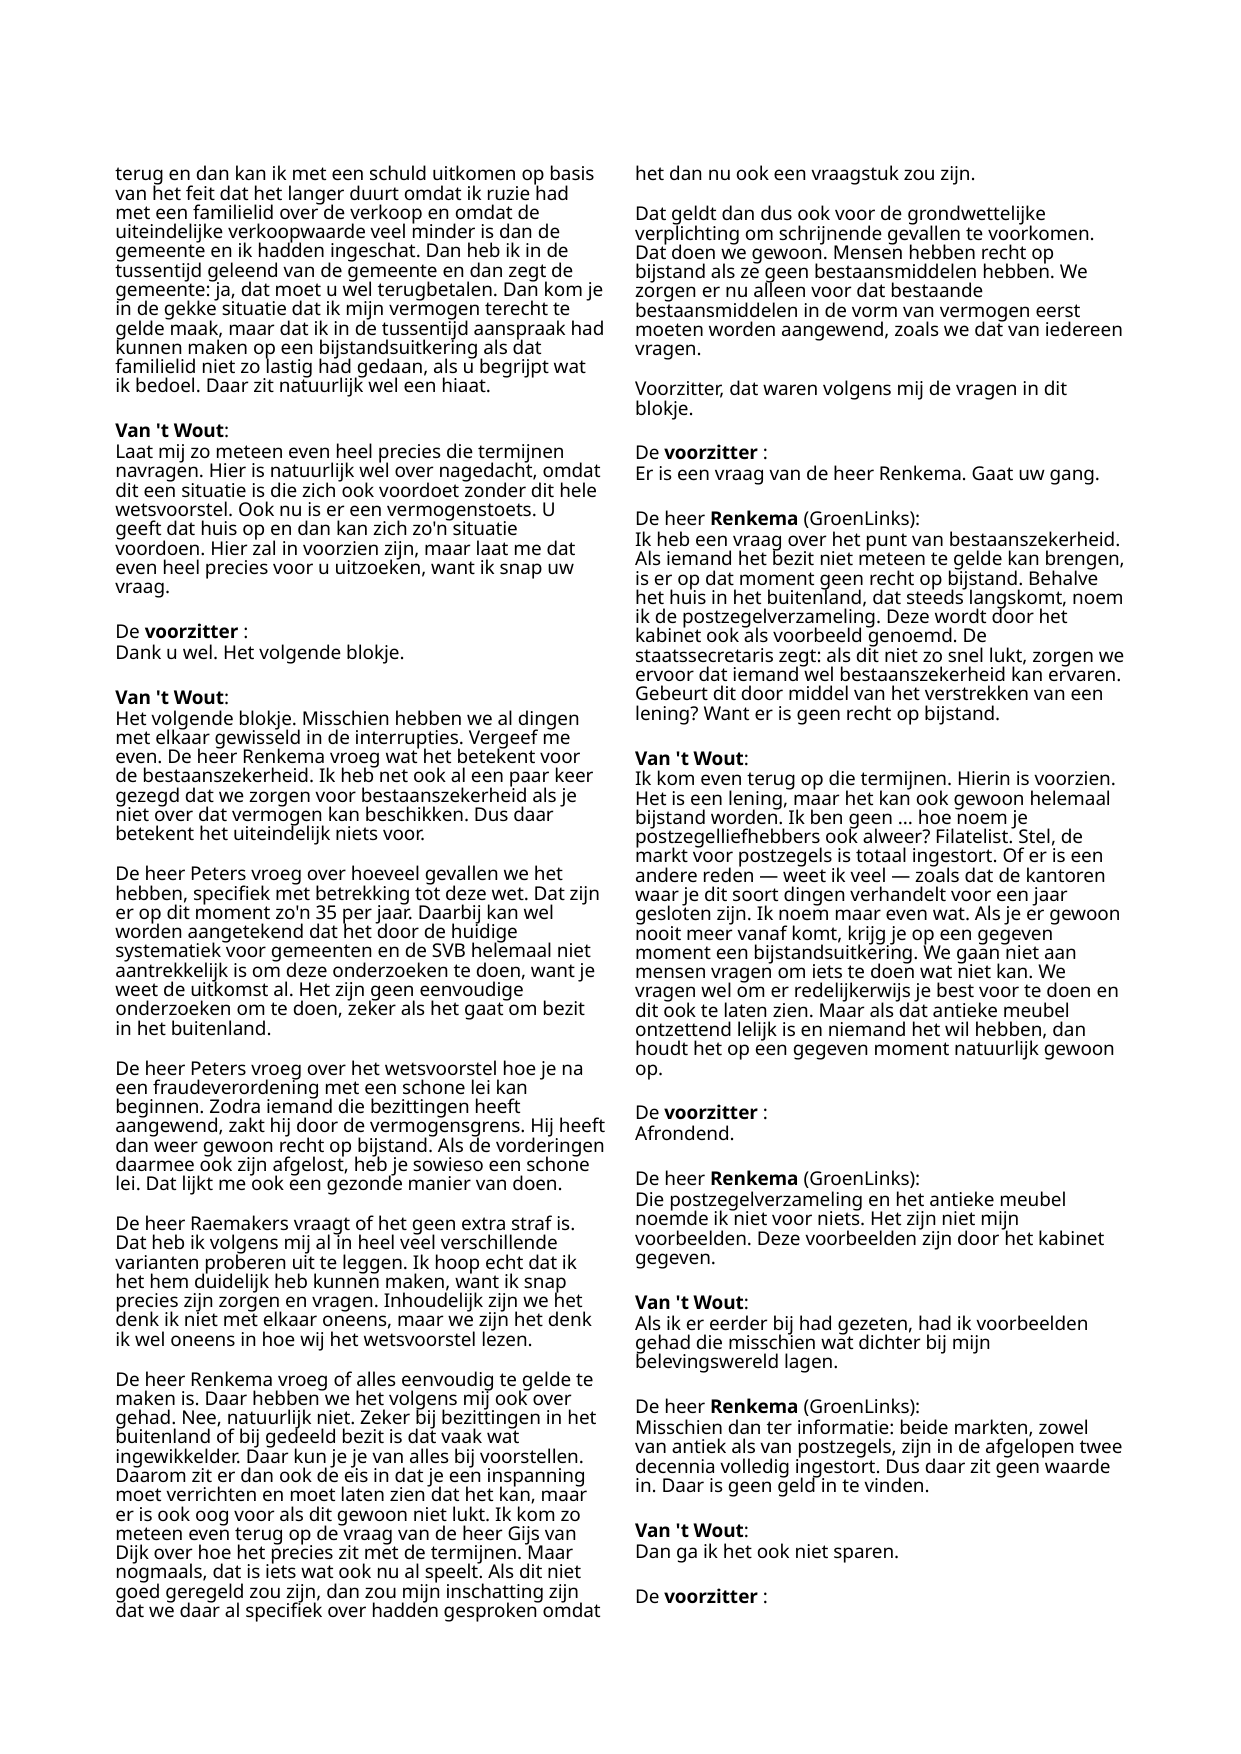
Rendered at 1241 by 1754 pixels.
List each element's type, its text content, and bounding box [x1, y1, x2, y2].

text Dan ga ik het ook niet sparen. [635, 1543, 1125, 1562]
text Dank u wel. Het volgende blokje. [115, 644, 605, 663]
text De heer Renkema vroeg of alles eenvoudig te gelde te maken is. Daar hebben we het volgens mij ook over gehad. Nee, natuurlijk niet. Zeker bij bezittingen in het buitenland of bij gedeeld bezit is dat vaak wat ingewikkelder. Daar kun je je van alles bij voorstellen. Daarom zit er dan ook de eis in dat je een inspanning moet verrichten en moet laten zien dat het kan, maar er is ook oog voor als dit gewoon niet lukt. Ik kom zo meteen even terug op de vraag van de heer Gijs van Dijk over hoe het precies zit met de termijnen. Maar nogmaals, dat is iets wat ook nu al speelt. Als dit niet goed geregeld zou zijn, dan zou mijn inschatting zijn dat we daar al specifiek over hadden gesproken omdat [115, 1371, 605, 1621]
text Ik kom even terug op die termijnen. Hierin is voorzien. Het is een lening, maar het kan ook gewoon helemaal bijstand worden. Ik ben geen ... hoe noem je postzegelliefhebbers ook alweer? Filatelist. Stel, de markt voor postzegels is totaal ingestort. Of er is een andere reden — weet ik veel — zoals dat de kantoren waar je dit soort dingen verhandelt voor een jaar gesloten zijn. Ik noem maar even wat. Als je er gewoon nooit meer vanaf komt, krijg je op een gegeven moment een bijstandsuitkering. We gaan niet aan mensen vragen om iets te doen wat niet kan. We vragen wel om er redelijkerwijs je best voor te doen en dit ook te laten zien. Maar als dat antieke meubel ontzettend lelijk is en niemand het wil hebben, dan houdt het op een gegeven moment natuurlijk gewoon op. [635, 770, 1125, 1079]
text het dan nu ook een vraagstuk zou zijn. [635, 165, 1125, 184]
text Die postzegelverzameling en het antieke meubel noemde ik niet voor niets. Het zijn niet mijn voorbeelden. Deze voorbeelden zijn door het kabinet gegeven. [635, 1191, 1125, 1268]
text Als ik er eerder bij had gezeten, had ik voorbeelden gehad die misschien wat dichter bij mijn belevingswereld lagen. [635, 1315, 1125, 1373]
text De voorzitter : [115, 618, 605, 644]
text De voorzitter : [635, 439, 1125, 465]
text Afrondend. [635, 1125, 1125, 1144]
text De heer Raemakers vraagt of het geen extra straf is. Dat heb ik volgens mij al in heel veel verschillende varianten proberen uit te leggen. Ik hoop echt dat ik het hem duidelijk heb kunnen maken, want ik snap precies zijn zorgen en vragen. Inhoudelijk zijn we het denk ik niet met elkaar oneens, maar we zijn het denk ik wel oneens in hoe wij het wetsvoorstel lezen. [115, 1215, 605, 1350]
text Het volgende blokje. Misschien hebben we al dingen met elkaar gewisseld in de interrupties. Vergeef me even. De heer Renkema vroeg wat het betekent voor de bestaanszekerheid. Ik heb net ook al een paar keer gezegd dat we zorgen voor bestaanszekerheid als je niet over dat vermogen kan beschikken. Dus daar betekent het uiteindelijk niets voor. [115, 710, 605, 844]
text Dat geldt dan dus ook voor de grondwettelijke verplichting om schrijnende gevallen te voorkomen. Dat doen we gewoon. Mensen hebben recht op bijstand als ze geen bestaansmiddelen hebben. We zorgen er nu alleen voor dat bestaande bestaansmiddelen in de vorm van vermogen eerst moeten worden aangewend, zoals we dat van iedereen vragen. [635, 205, 1125, 359]
text Laat mij zo meteen even heel precies die termijnen navragen. Hier is natuurlijk wel over nagedacht, omdat dit een situatie is die zich ook voordoet zonder dit hele wetsvoorstel. Ook nu is er een vermogenstoets. U geeft dat huis op en dan kan zich zo'n situatie voordoen. Hier zal in voorzien zijn, maar laat me dat even heel precies voor u uitzoeken, want ik snap uw vraag. [115, 443, 605, 597]
text Er is een vraag van de heer Renkema. Gaat uw gang. [635, 465, 1125, 484]
text De heer Peters vroeg over hoeveel gevallen we het hebben, specifiek met betrekking tot deze wet. Dat zijn er op dit moment zo'n 35 per jaar. Daarbij kan wel worden aangetekend dat het door de huidige systematiek voor gemeenten en de SVB helemaal niet aantrekkelijk is om deze onderzoeken te doen, want je weet de uitkomst al. Het zijn geen eenvoudige onderzoeken om te doen, zeker als het gaat om bezit in het buitenland. [115, 865, 605, 1039]
text Van 't Wout: [635, 1517, 1125, 1543]
text Misschien dan ter informatie: beide markten, zowel van antiek als van postzegels, zijn in de afgelopen twee decennia volledig ingestort. Dus daar zit geen waarde in. Daar is geen geld in te vinden. [635, 1419, 1125, 1496]
text De voorzitter : [635, 1583, 1125, 1609]
text Van 't Wout: [115, 684, 605, 710]
text Van 't Wout: [635, 1289, 1125, 1315]
text De heer Renkema (GroenLinks): [635, 1165, 1125, 1191]
text De voorzitter : [635, 1099, 1125, 1125]
text Van 't Wout: [635, 745, 1125, 770]
text De heer Renkema (GroenLinks): [635, 505, 1125, 531]
text De heer Renkema (GroenLinks): [635, 1393, 1125, 1419]
text De heer Peters vroeg over het wetsvoorstel hoe je na een fraudeverordening met een schone lei kan beginnen. Zodra iemand die bezittingen heeft aangewend, zakt hij door de vermogensgrens. Hij heeft dan weer gewoon recht op bijstand. Als de vorderingen daarmee ook zijn afgelost, heb je sowieso een schone lei. Dat lijkt me ook een gezonde manier van doen. [115, 1059, 605, 1194]
text Van 't Wout: [115, 417, 605, 443]
text Voorzitter, dat waren volgens mij de vragen in dit blokje. [635, 380, 1125, 419]
text Ik heb een vraag over het punt van bestaanszekerheid. Als iemand het bezit niet meteen te gelde kan brengen, is er op dat moment geen recht op bijstand. Behalve het huis in het buitenland, dat steeds langskomt, noem ik de postzegelverzameling. Deze wordt door het kabinet ook als voorbeeld genoemd. De staatssecretaris zegt: als dit niet zo snel lukt, zorgen we ervoor dat iemand wel bestaanszekerheid kan ervaren. Gebeurt dit door middel van het verstrekken van een lening? Want er is geen recht op bijstand. [635, 531, 1125, 724]
text terug en dan kan ik met een schuld uitkomen op basis van het feit dat het langer duurt omdat ik ruzie had met een familielid over de verkoop en omdat de uiteindelijke verkoopwaarde veel minder is dan de gemeente en ik hadden ingeschat. Dan heb ik in de tussentijd geleend van de gemeente en dan zegt de gemeente: ja, dat moet u wel terugbetalen. Dan kom je in de gekke situatie dat ik mijn vermogen terecht te gelde maak, maar dat ik in de tussentijd aanspraak had kunnen maken op een bijstandsuitkering als dat familielid niet zo lastig had gedaan, als u begrijpt wat ik bedoel. Daar zit natuurlijk wel een hiaat. [115, 165, 605, 397]
